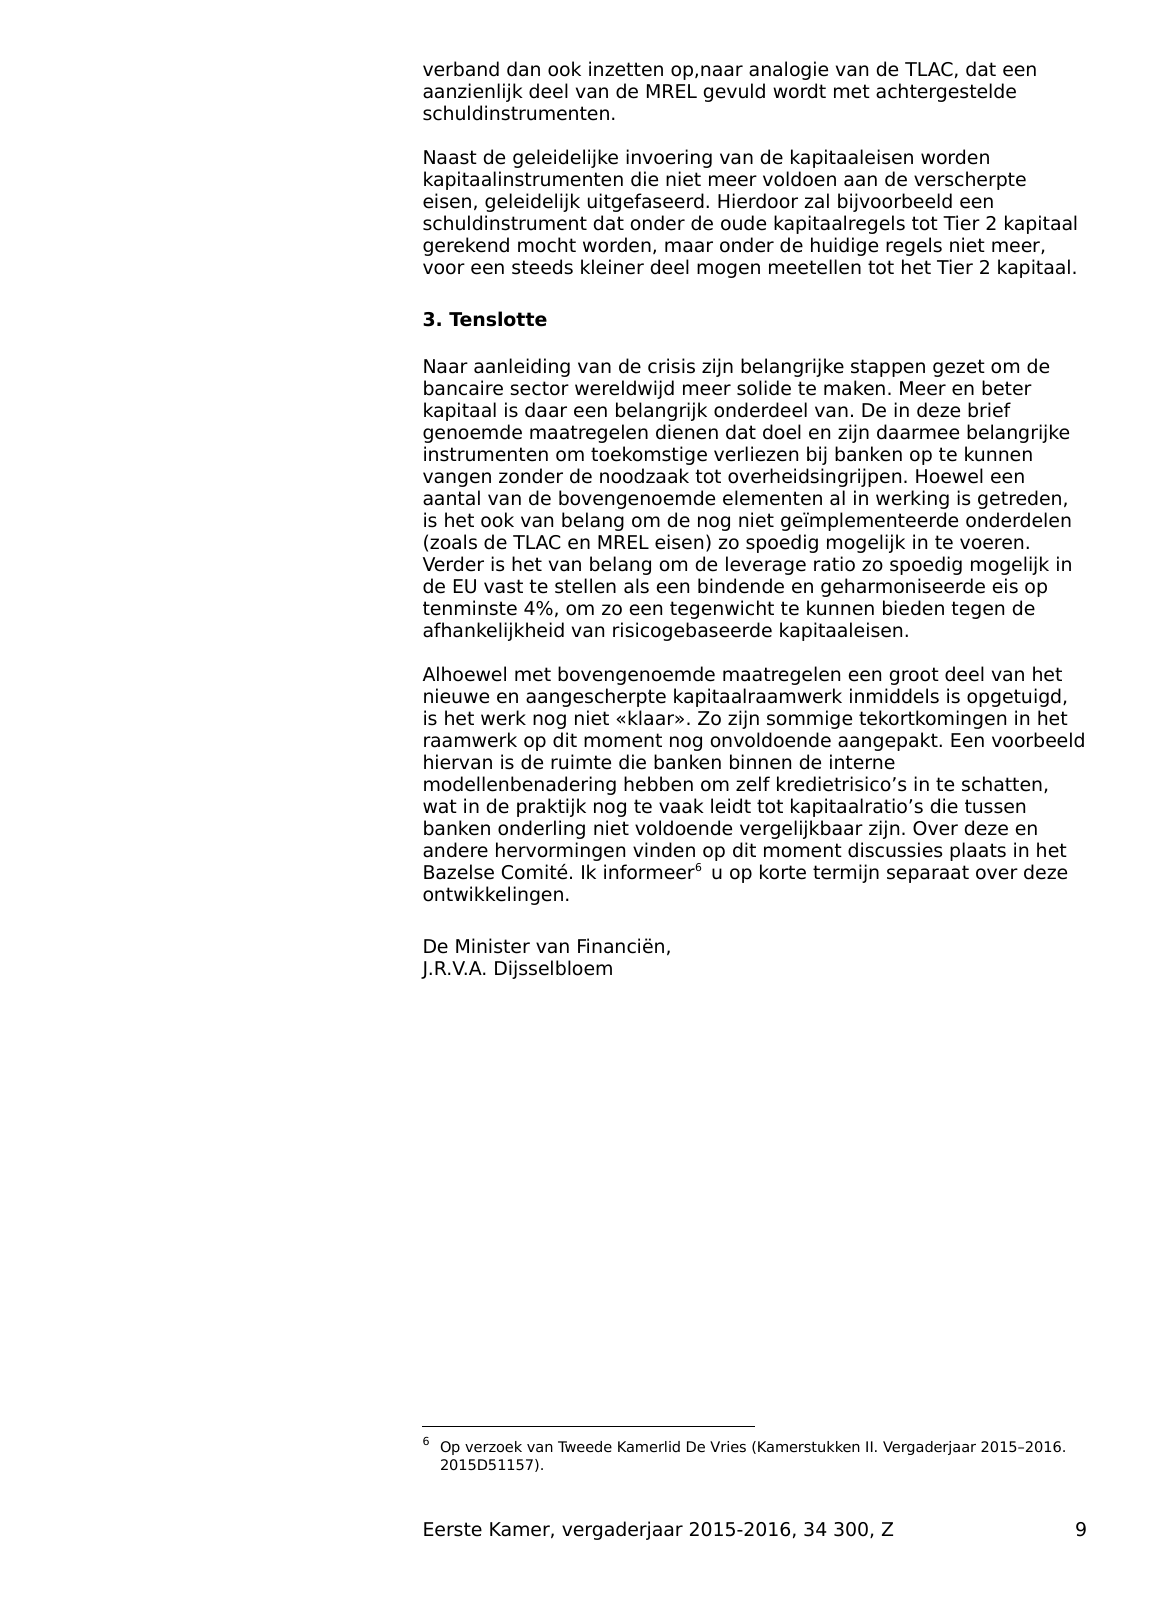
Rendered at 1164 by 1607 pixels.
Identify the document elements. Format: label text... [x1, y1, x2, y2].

text verband dan ook inzetten op,naar analogie van de TLAC, dat een aanzienlijk deel van de MREL gevuld wordt met achtergestelde schuldinstrumenten. [422, 59, 1087, 125]
subtitle 3. Tenslotte [422, 309, 1087, 331]
text Naast de geleidelijke invoering van de kapitaaleisen worden kapitaalinstrumenten die niet meer voldoen aan de verscherpte eisen, geleidelijk uitgefaseerd. Hierdoor zal bijvoorbeeld een schuldinstrument dat onder de oude kapitaalregels tot Tier 2 kapitaal gerekend mocht worden, maar onder de huidige regels niet meer, voor een steeds kleiner deel mogen meetellen tot het Tier 2 kapitaal. [422, 147, 1087, 279]
text Alhoewel met bovengenoemde maatregelen een groot deel van het nieuwe en aangescherpte kapitaalraamwerk inmiddels is opgetuigd, is het werk nog niet «klaar». Zo zijn sommige tekortkomingen in het raamwerk op dit moment nog onvoldoende aangepakt. Een voorbeeld hiervan is de ruimte die banken binnen de interne modellenbenadering hebben om zelf kredietrisico’s in te schatten, wat in de praktijk nog te vaak leidt tot kapitaalratio’s die tussen banken onderling niet voldoende vergelijkbaar zijn. Over deze en andere hervormingen vinden op dit moment discussies plaats in het Bazelse Comité. Ik informeer u op korte termijn separaat over deze ontwikkelingen. [422, 664, 1087, 906]
text Op verzoek van Tweede Kamerlid De Vries (Kamerstukken II. Vergaderjaar 2015–2016. 2015D51157). [422, 1435, 1087, 1474]
text Naar aanleiding van de crisis zijn belangrijke stappen gezet om de bancaire sector wereldwijd meer solide te maken. Meer en beter kapitaal is daar een belangrijk onderdeel van. De in deze brief genoemde maatregelen dienen dat doel en zijn daarmee belangrijke instrumenten om toekomstige verliezen bij banken op te kunnen vangen zonder de noodzaak tot overheidsingrijpen. Hoewel een aantal van de bovengenoemde elementen al in werking is getreden, is het ook van belang om de nog niet geïmplementeerde onderdelen (zoals de TLAC en MREL eisen) zo spoedig mogelijk in te voeren. Verder is het van belang om de leverage ratio zo spoedig mogelijk in de EU vast te stellen als een bindende en geharmoniseerde eis op tenminste 4%, om zo een tegenwicht te kunnen bieden tegen de afhankelijkheid van risicogebaseerde kapitaaleisen. [422, 356, 1087, 642]
text De Minister van Financiën, J.R.V.A. Dijsselbloem [422, 936, 1087, 980]
